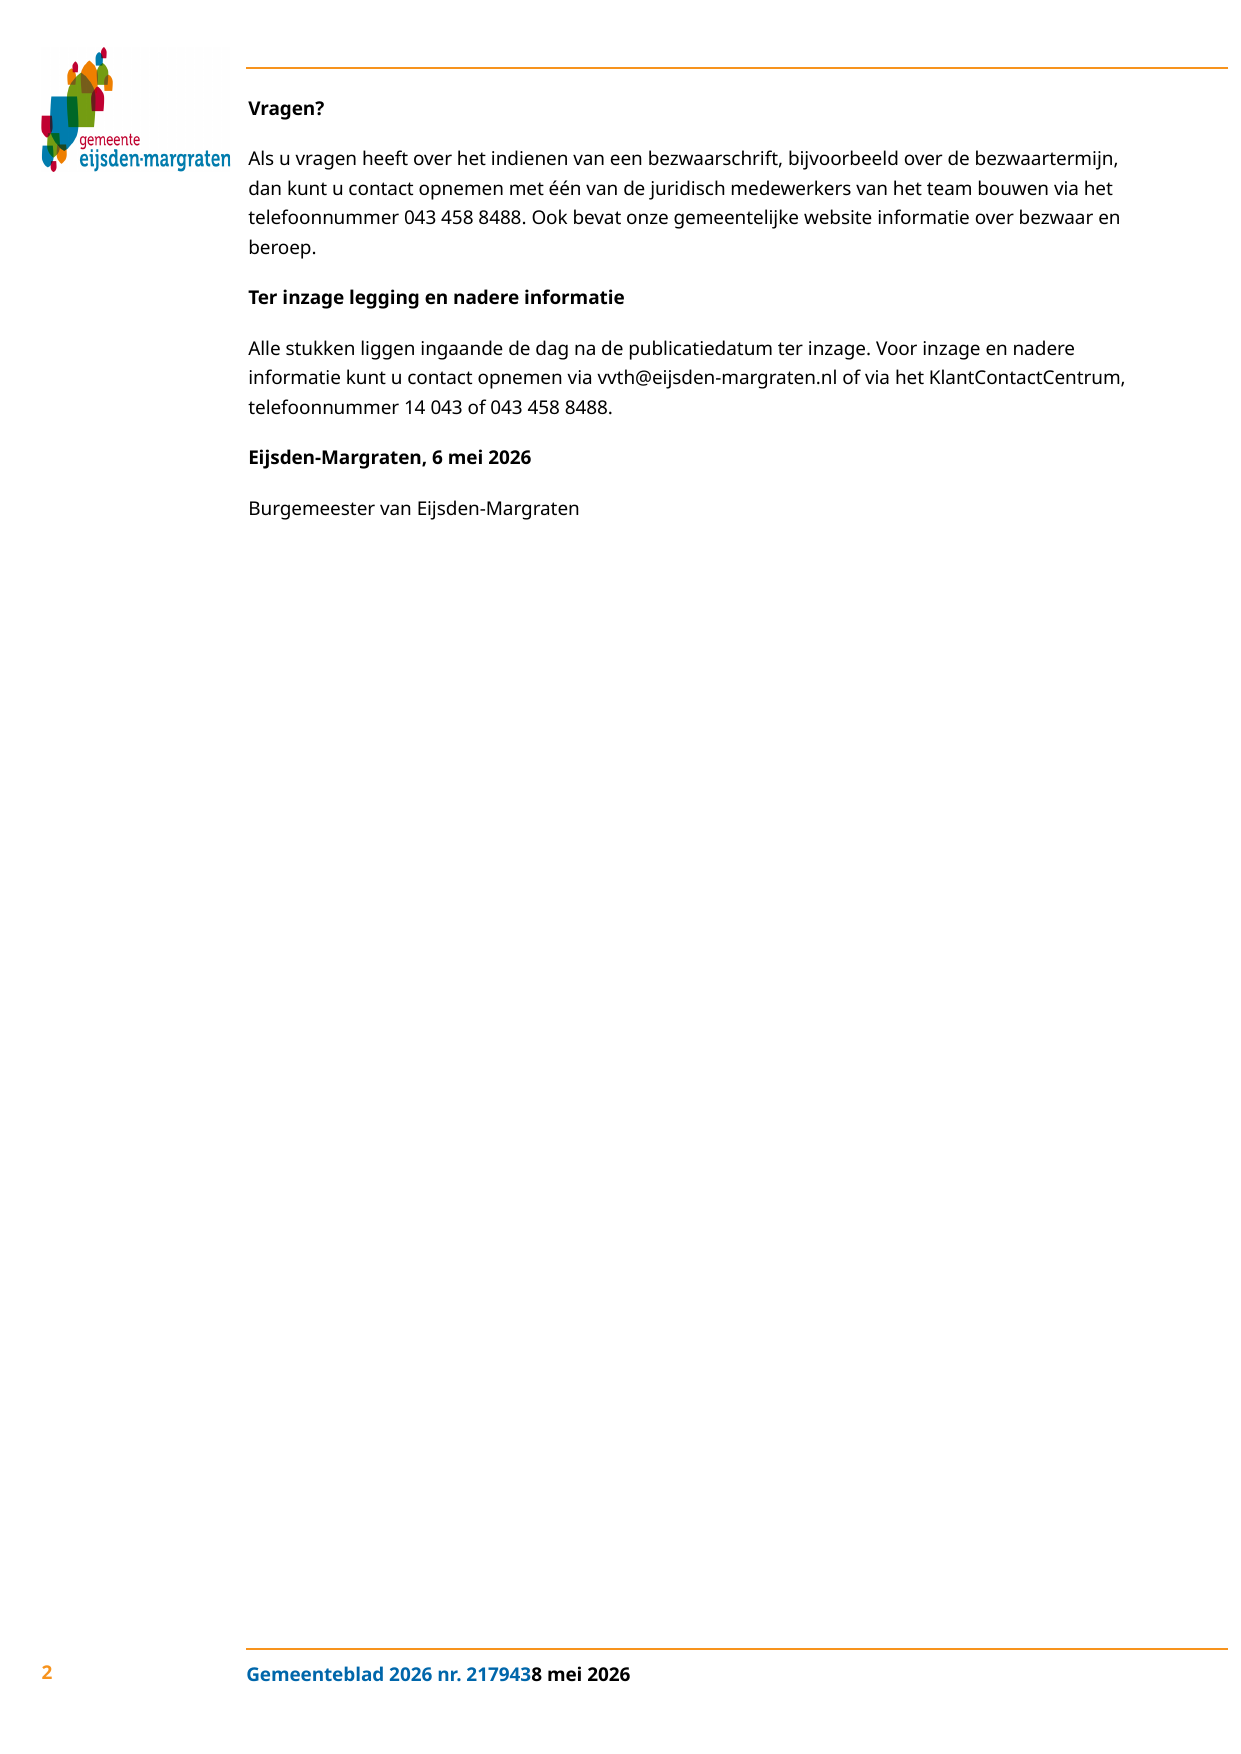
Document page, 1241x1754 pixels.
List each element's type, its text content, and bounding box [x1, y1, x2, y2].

text Als u vragen heeft over het indienen van een bezwaarschrift, bijvoorbeeld over de bezwaartermijn, dan kunt u contact opnemen met één van de juridisch medewerkers van het team bouwen via het telefoonnummer 043 458 8488. Ook bevat onze gemeentelijke website informatie over bezwaar en beroep. [248, 145, 1152, 260]
text Vragen? [248, 95, 1152, 121]
text Eijsden-Margraten, 6 mei 2026 [248, 444, 1152, 470]
text Burgemeester van Eijsden-Margraten [248, 495, 1152, 521]
text Alle stukken liggen ingaande de dag na de publicatiedatum ter inzage. Voor inzage en nadere informatie kunt u contact opnemen via vvth@eijsden-margraten.nl of via het KlantContactCentrum, telefoonnummer 14 043 of 043 458 8488. [248, 335, 1152, 420]
text Ter inzage legging en nadere informatie [248, 284, 1152, 310]
picture [41, 47, 231, 172]
